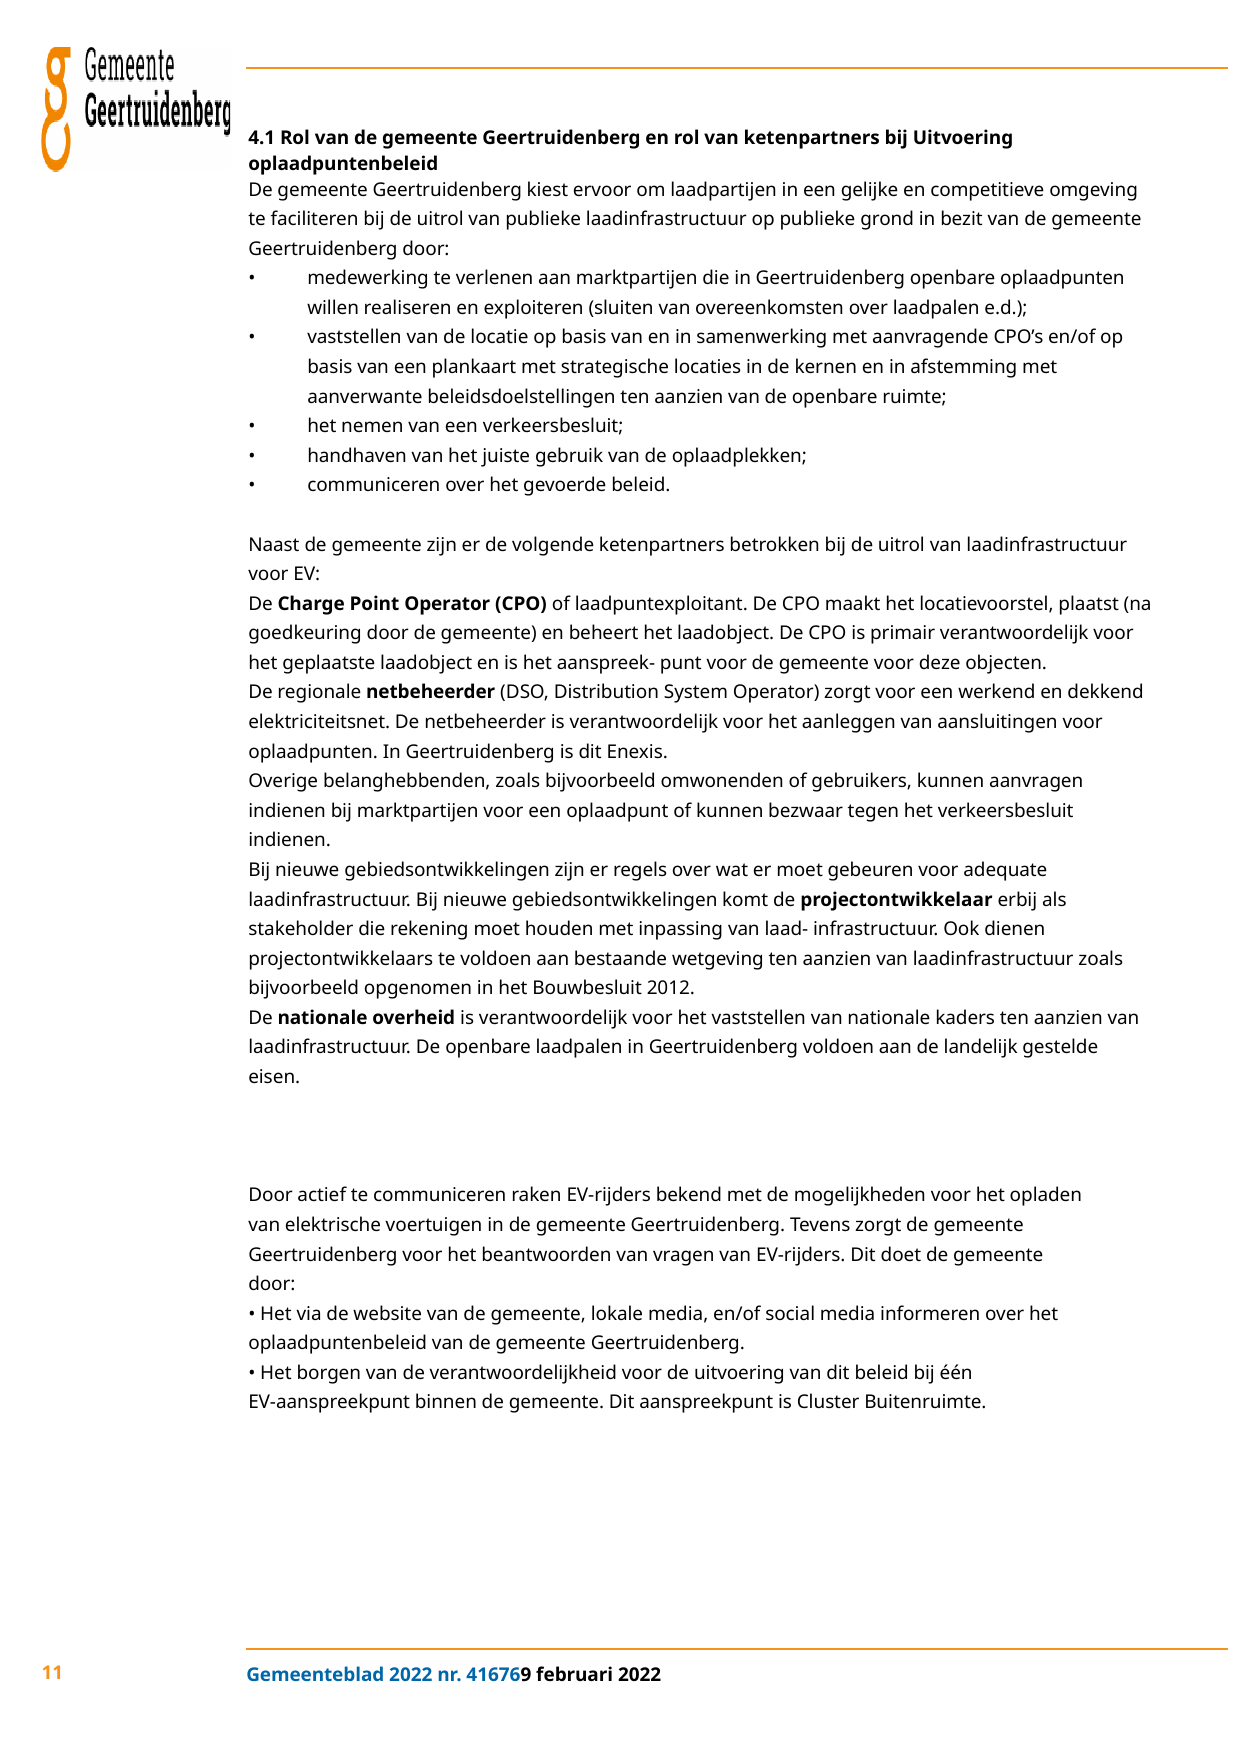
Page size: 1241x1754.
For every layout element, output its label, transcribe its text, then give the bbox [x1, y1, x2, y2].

text Naast de gemeente zijn er de volgende ketenpartners betrokken bij de uitrol van laadinfrastructuur voor EV: [248, 531, 1152, 586]
list communiceren over het gevoerde beleid. [248, 472, 1152, 497]
text van elektrische voertuigen in de gemeente Geertruidenberg. Tevens zorgt de gemeente Geertruidenberg voor het beantwoorden van vragen van EV-rijders. Dit doet de gemeente [248, 1211, 1152, 1267]
text door: [248, 1270, 1152, 1296]
text De regionale netbeheerder (DSO, Distribution System Operator) zorgt voor een werkend en dekkend elektriciteitsnet. De netbeheerder is verantwoordelijk voor het aanleggen van aansluitingen voor oplaadpunten. In Geertruidenberg is dit Enexis. [248, 679, 1152, 764]
list het nemen van een verkeersbesluit; [248, 412, 1152, 438]
picture [41, 47, 231, 172]
text EV-aanspreekpunt binnen de gemeente. Dit aanspreekpunt is Cluster Buitenruimte. [248, 1389, 1152, 1414]
text Door actief te communiceren raken EV-rijders bekend met de mogelijkheden voor het opladen [248, 1182, 1152, 1207]
text Overige belanghebbenden, zoals bijvoorbeeld omwonenden of gebruikers, kunnen aanvragen indienen bij marktpartijen voor een oplaadpunt of kunnen bezwaar tegen het verkeersbesluit indienen. [248, 767, 1152, 852]
text De nationale overheid is verantwoordelijk voor het vaststellen van nationale kaders ten aanzien van laadinfrastructuur. De openbare laadpalen in Geertruidenberg voldoen aan de landelijk gestelde eisen. [248, 1004, 1152, 1089]
list medewerking te verlenen aan marktpartijen die in Geertruidenberg openbare oplaadpunten willen realiseren en exploiteren (sluiten van overeenkomsten over laadpalen e.d.); [248, 264, 1152, 320]
list handhaven van het juiste gebruik van de oplaadplekken; [248, 442, 1152, 468]
text Bij nieuwe gebiedsontwikkelingen zijn er regels over wat er moet gebeuren voor adequate laadinfrastructuur. Bij nieuwe gebiedsontwikkelingen komt de projectontwikkelaar erbij als stakeholder die rekening moet houden met inpassing van laad- infrastructuur. Ook dienen projectontwikkelaars te voldoen aan bestaande wetgeving ten aanzien van laadinfrastructuur zoals bijvoorbeeld opgenomen in het Bouwbesluit 2012. [248, 856, 1152, 1000]
list vaststellen van de locatie op basis van en in samenwerking met aanvragende CPO’s en/of op basis van een plankaart met strategische locaties in de kernen en in afstemming met aanverwante beleidsdoelstellingen ten aanzien van de openbare ruimte; [248, 324, 1152, 409]
text • Het borgen van de verantwoordelijkheid voor de uitvoering van dit beleid bij één [248, 1359, 1152, 1385]
text De Charge Point Operator (CPO) of laadpuntexploitant. De CPO maakt het locatievoorstel, plaatst (na goedkeuring door de gemeente) en beheert het laadobject. De CPO is primair verantwoordelijk voor het geplaatste laadobject en is het aanspreek- punt voor de gemeente voor deze objecten. [248, 590, 1152, 675]
text 4.1 Rol van de gemeente Geertruidenberg en rol van ketenpartners bij Uitvoering oplaadpuntenbeleid [248, 124, 1152, 176]
text • Het via de website van de gemeente, lokale media, en/of social media informeren over het oplaadpuntenbeleid van de gemeente Geertruidenberg. [248, 1300, 1152, 1355]
text De gemeente Geertruidenberg kiest ervoor om laadpartijen in een gelijke en competitieve omgeving te faciliteren bij de uitrol van publieke laadinfrastructuur op publieke grond in bezit van de gemeente Geertruidenberg door: [248, 176, 1152, 261]
